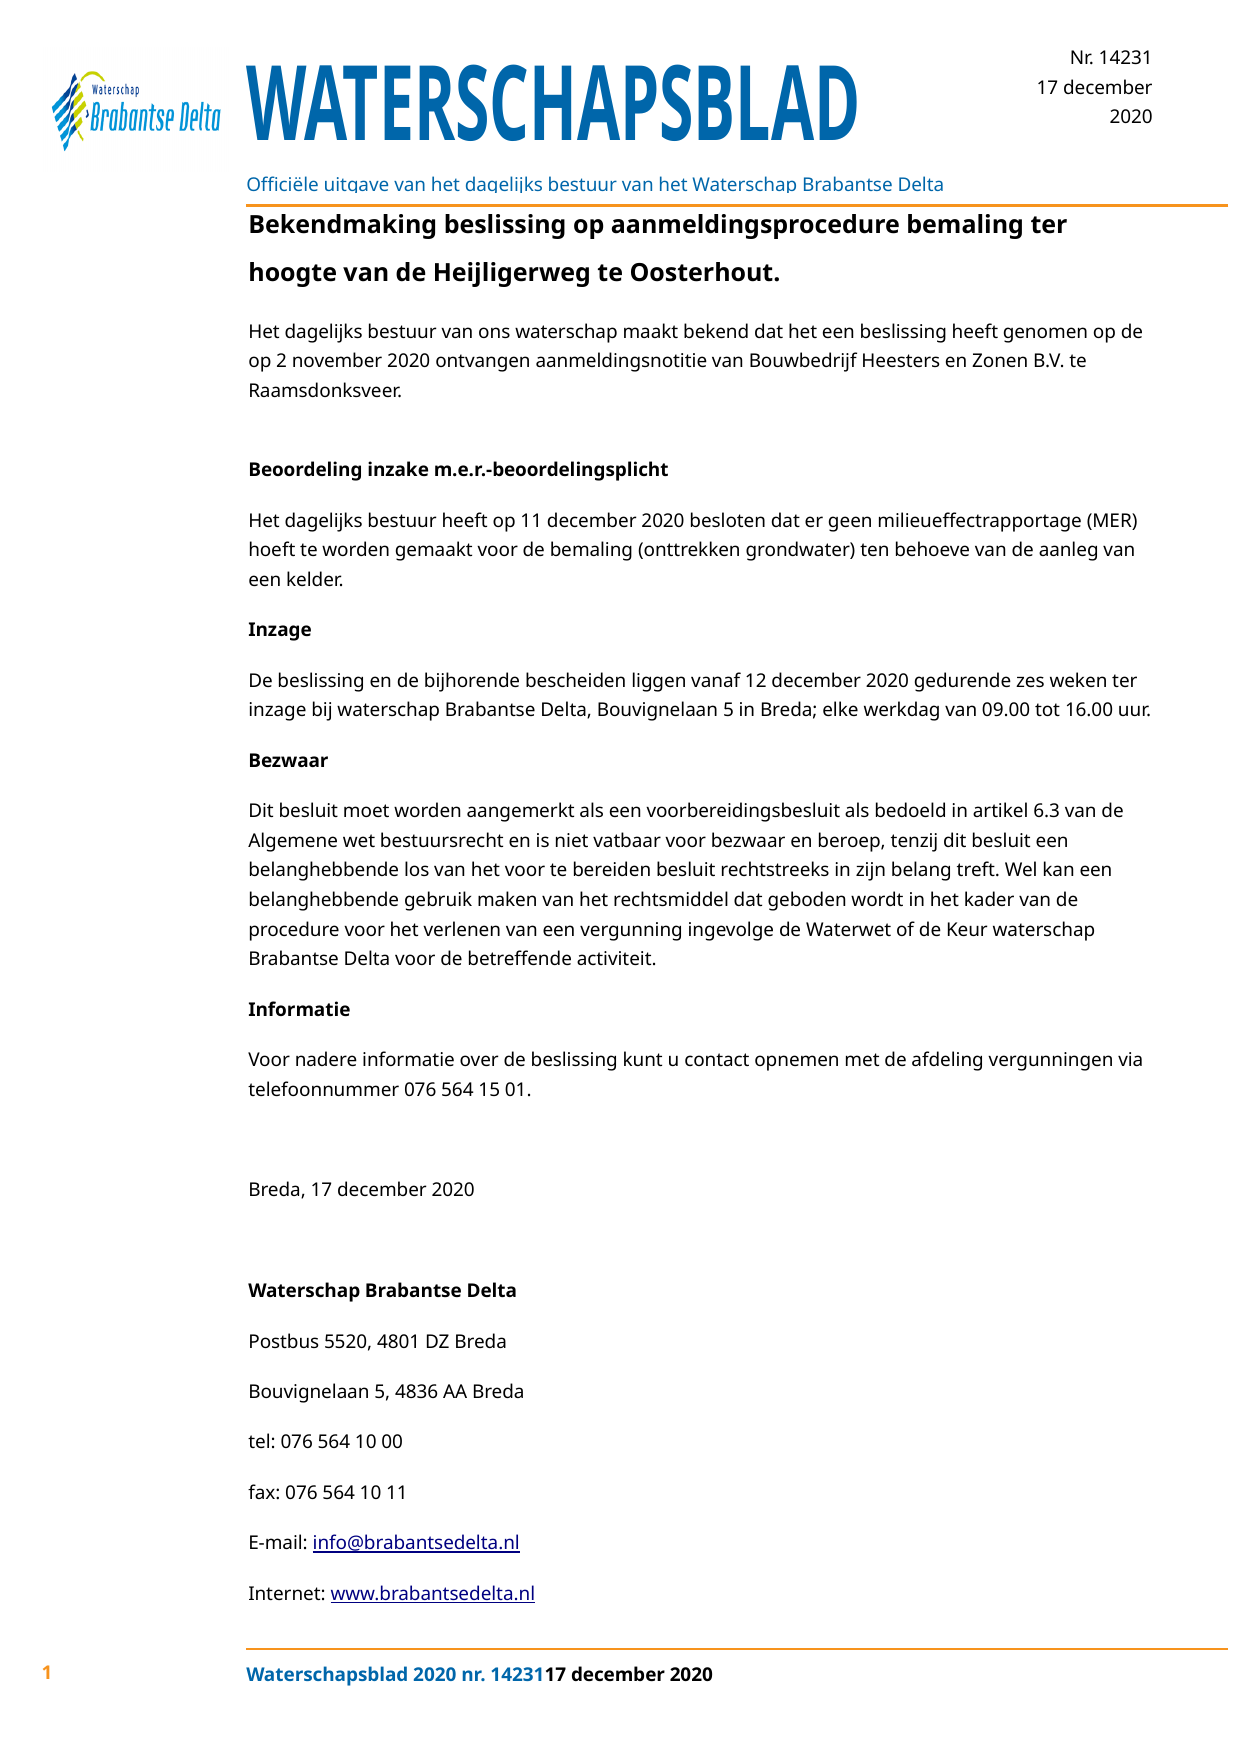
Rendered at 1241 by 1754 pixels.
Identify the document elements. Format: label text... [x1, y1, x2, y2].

text Het dagelijks bestuur heeft op 11 december 2020 besloten dat er geen milieueffectrapportage (MER) hoeft te worden gemaakt voor de bemaling (onttrekken grondwater) ten behoeve van de aanleg van een kelder. [248, 507, 1152, 592]
text Dit besluit moet worden aangemerkt als een voorbereidingsbesluit als bedoeld in artikel 6.3 van de Algemene wet bestuursrecht en is niet vatbaar voor bezwaar en beroep, tenzij dit besluit een belanghebbende los van het voor te bereiden besluit rechtstreeks in zijn belang treft. Wel kan een belanghebbende gebruik maken van het rechtsmiddel dat geboden wordt in het kader van de procedure voor het verlenen van een vergunning ingevolge de Waterwet of de Keur waterschap Brabantse Delta voor de betreffende activiteit. [248, 797, 1152, 971]
text Bekendmaking beslissing op aanmeldingsprocedure bemaling ter hoogte van de Heijligerweg te Oosterhout. [248, 207, 1152, 288]
text Bezwaar [248, 747, 1152, 773]
table_header [248, 428, 1152, 453]
text fax: 076 564 10 11 [248, 1479, 1152, 1505]
text Waterschap Brabantse Delta [248, 1277, 1152, 1303]
picture [41, 47, 231, 172]
text Het dagelijks bestuur van ons waterschap maakt bekend dat het een beslissing heeft genomen op de op 2 november 2020 ontvangen aanmeldingsnotitie van Bouwbedrijf Heesters en Zonen B.V. te Raamsdonksveer. [248, 318, 1152, 403]
text E-mail: info@brabantsedelta.nl [248, 1529, 1152, 1555]
text Voor nadere informatie over de beslissing kunt u contact opnemen met de afdeling vergunningen via telefoonnummer 076 564 15 01. [248, 1046, 1152, 1101]
text Beoordeling inzake m.e.r.-beoordelingsplicht [248, 457, 1152, 482]
text tel: 076 564 10 00 [248, 1429, 1152, 1454]
text Inzage [248, 617, 1152, 642]
text Informatie [248, 996, 1152, 1021]
text Internet: www.brabantsedelta.nl [248, 1580, 1152, 1606]
text De beslissing en de bijhorende bescheiden liggen vanaf 12 december 2020 gedurende zes weken ter inzage bij waterschap Brabantse Delta, Bouvignelaan 5 in Breda; elke werkdag van 09.00 tot 16.00 uur. [248, 667, 1152, 722]
text Postbus 5520, 4801 DZ Breda [248, 1328, 1152, 1353]
text Breda, 17 december 2020 [248, 1177, 1152, 1202]
text Bouvignelaan 5, 4836 AA Breda [248, 1378, 1152, 1404]
